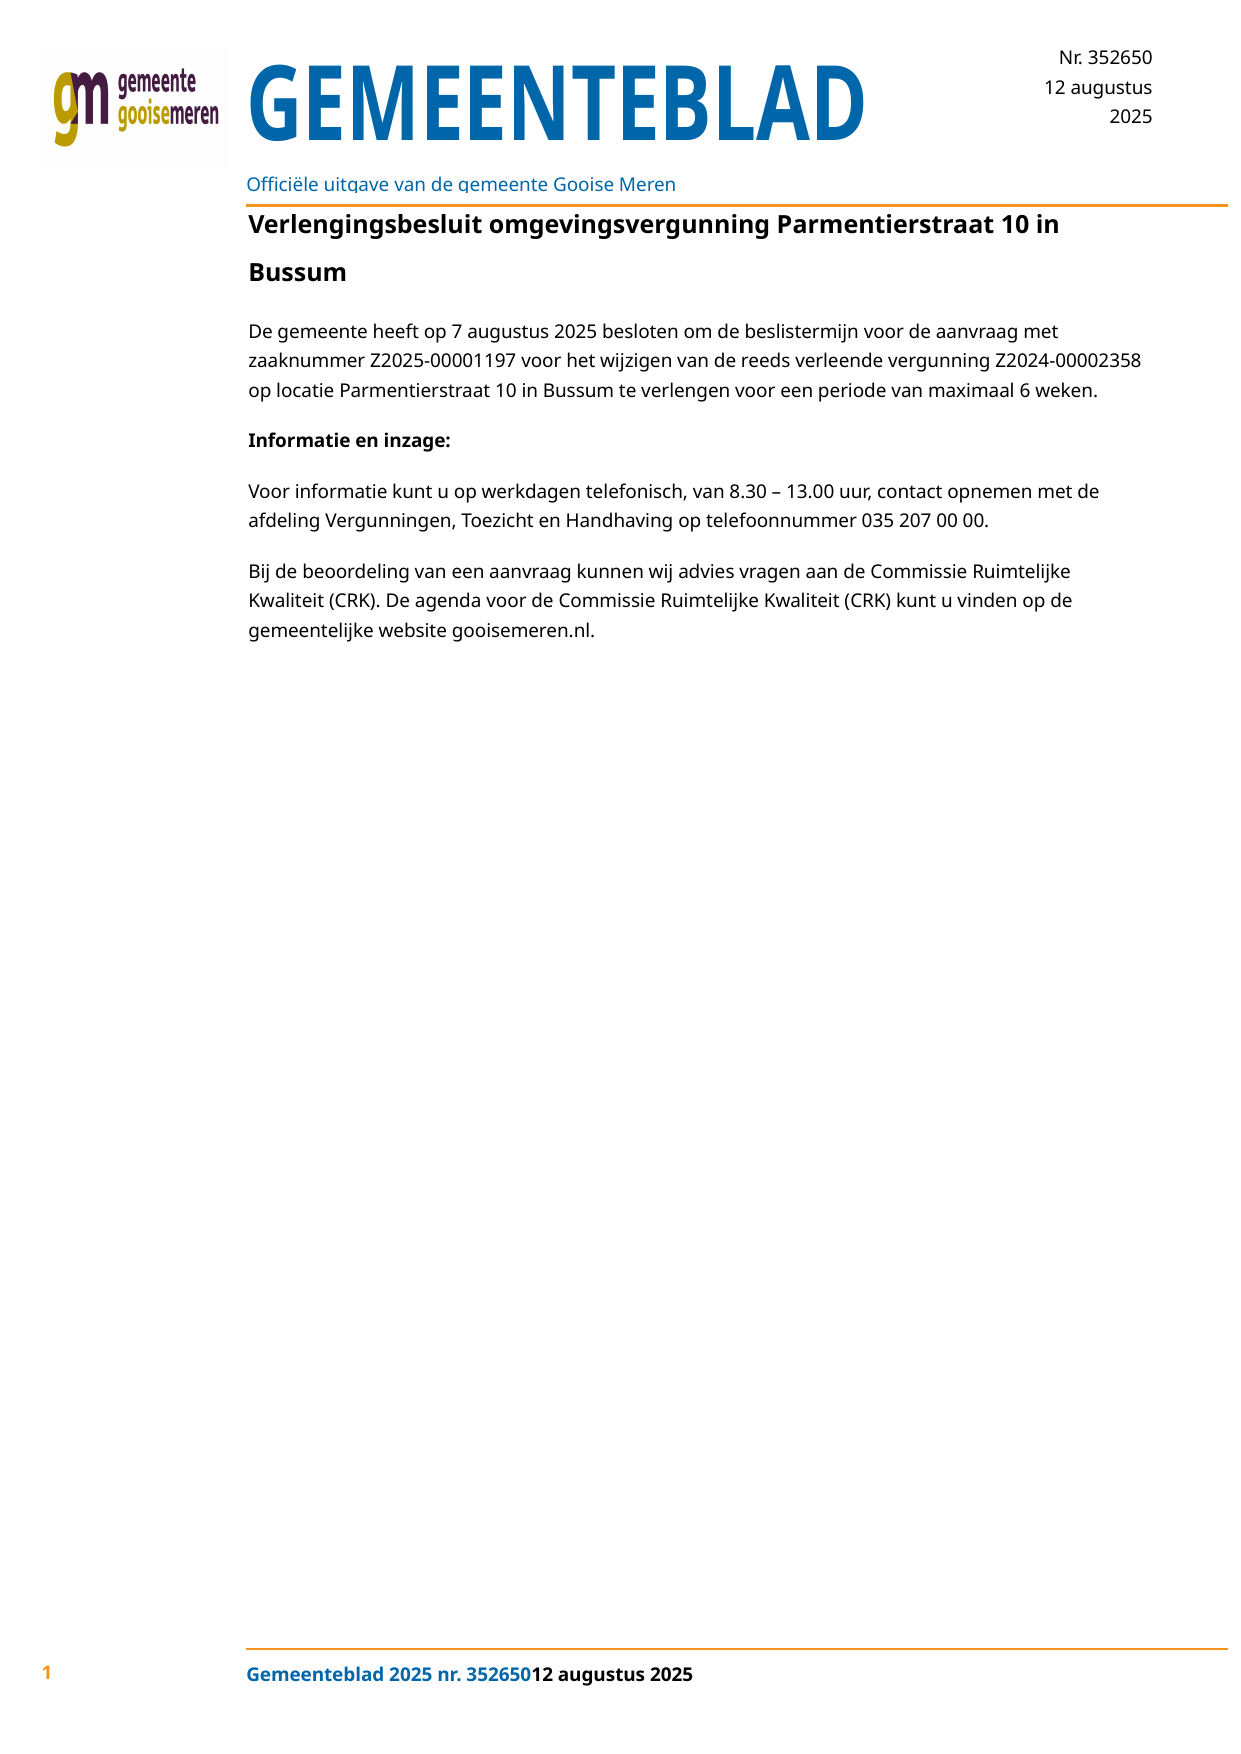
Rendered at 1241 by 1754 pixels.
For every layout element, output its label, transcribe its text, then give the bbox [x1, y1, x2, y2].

text Voor informatie kunt u op werkdagen telefonisch, van 8.30 – 13.00 uur, contact opnemen met de afdeling Vergunningen, Toezicht en Handhaving op telefoonnummer 035 207 00 00. [248, 478, 1152, 533]
text Bij de beoordeling van een aanvraag kunnen wij advies vragen aan de Commissie Ruimtelijke Kwaliteit (CRK). De agenda voor de Commissie Ruimtelijke Kwaliteit (CRK) kunt u vinden op de gemeentelijke website gooisemeren.nl. [248, 558, 1152, 643]
text De gemeente heeft op 7 augustus 2025 besloten om de beslistermijn voor de aanvraag met zaaknummer Z2025-00001197 voor het wijzigen van de reeds verleende vergunning Z2024-00002358 op locatie Parmentierstraat 10 in Bussum te verlengen voor een periode van maximaal 6 weken. [248, 318, 1152, 403]
text Informatie en inzage: [248, 427, 1152, 453]
text Verlengingsbesluit omgevingsvergunning Parmentierstraat 10 in Bussum [248, 207, 1152, 288]
picture [41, 47, 231, 172]
